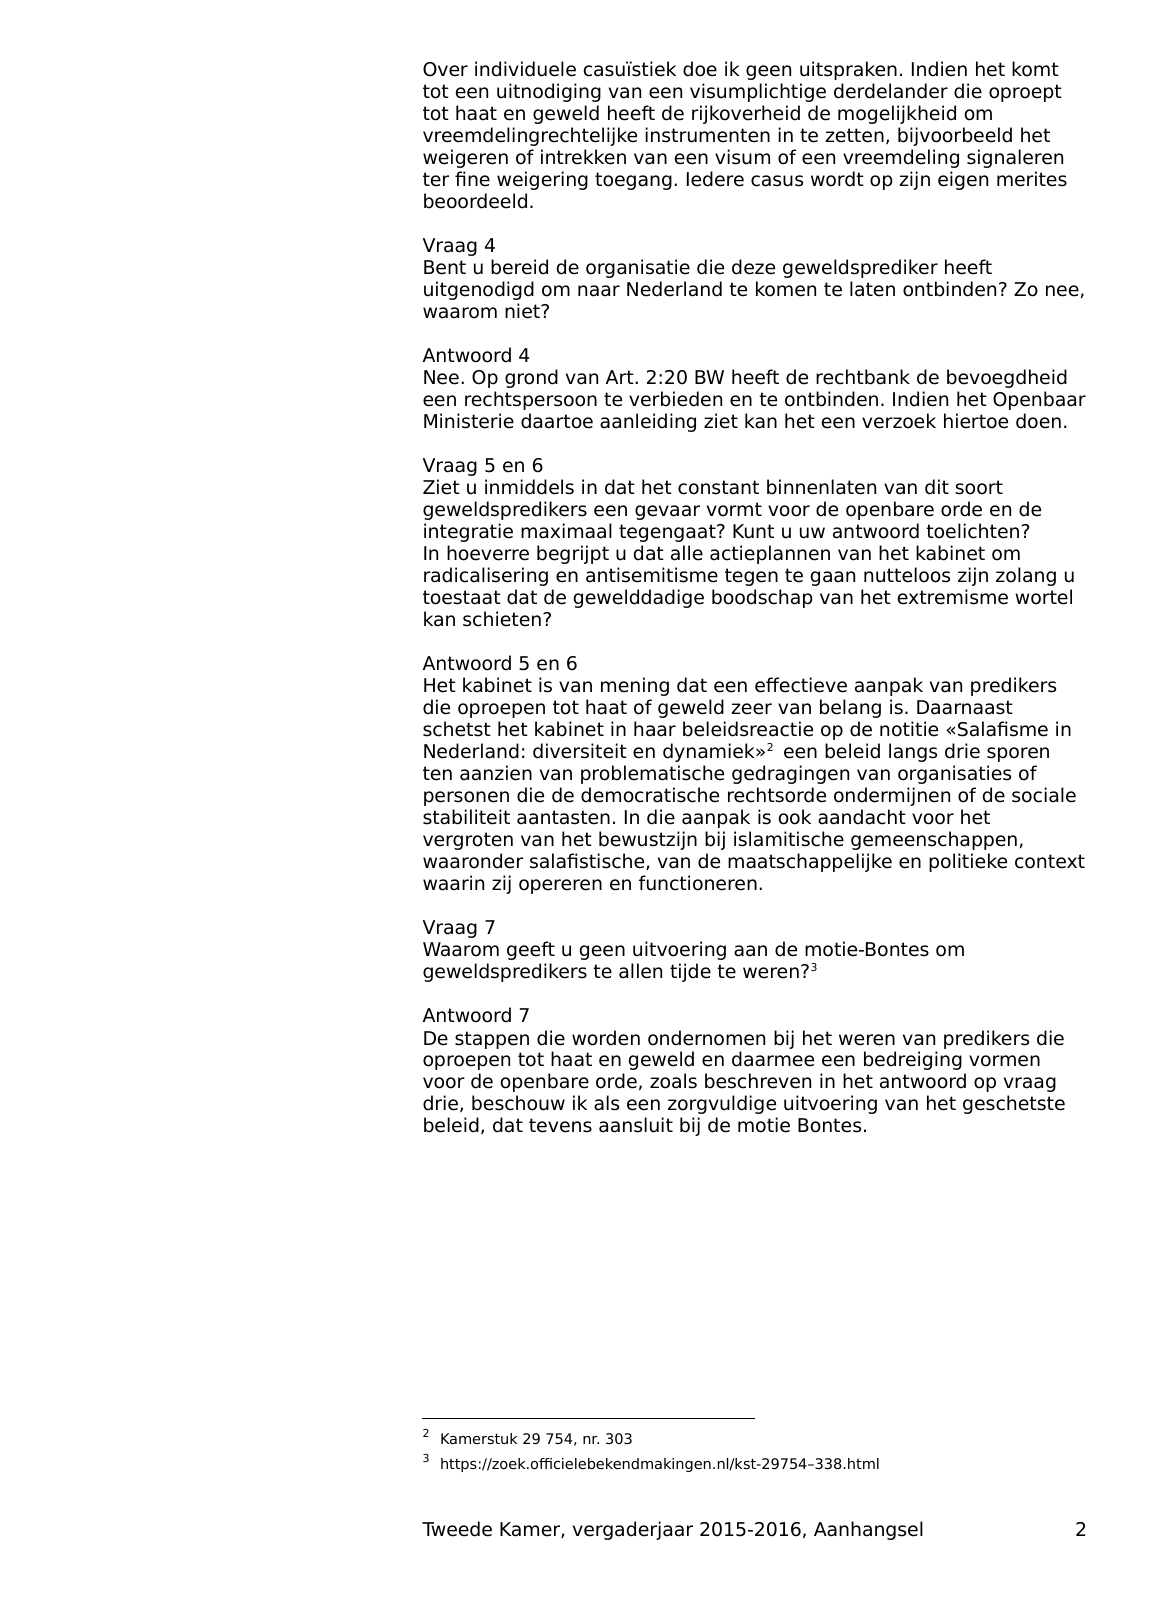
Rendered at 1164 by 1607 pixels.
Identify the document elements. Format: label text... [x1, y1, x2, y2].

text https://zoek.officielebekendmakingen.nl/kst-29754–338.html [422, 1452, 1087, 1474]
text Ziet u inmiddels in dat het constant binnenlaten van dit soort geweldspredikers een gevaar vormt voor de openbare orde en de integratie maximaal tegengaat? Kunt u uw antwoord toelichten? [422, 477, 1087, 543]
text Kamerstuk 29 754, nr. 303 [422, 1427, 1087, 1449]
text Antwoord 5 en 6 [422, 653, 1087, 675]
text Antwoord 7 [422, 1005, 1087, 1027]
text Bent u bereid de organisatie die deze geweldsprediker heeft uitgenodigd om naar Nederland te komen te laten ontbinden? Zo nee, waarom niet? [422, 257, 1087, 323]
text Over individuele casuïstiek doe ik geen uitspraken. Indien het komt tot een uitnodiging van een visumplichtige derdelander die oproept tot haat en geweld heeft de rijkoverheid de mogelijkheid om vreemdelingrechtelijke instrumenten in te zetten, bijvoorbeeld het weigeren of intrekken van een visum of een vreemdeling signaleren ter fine weigering toegang. Iedere casus wordt op zijn eigen merites beoordeeld. [422, 59, 1087, 213]
text Vraag 7 [422, 917, 1087, 939]
text In hoeverre begrijpt u dat alle actieplannen van het kabinet om radicalisering en antisemitisme tegen te gaan nutteloos zijn zolang u toestaat dat de gewelddadige boodschap van het extremisme wortel kan schieten? [422, 543, 1087, 631]
text De stappen die worden ondernomen bij het weren van predikers die oproepen tot haat en geweld en daarmee een bedreiging vormen voor de openbare orde, zoals beschreven in het antwoord op vraag drie, beschouw ik als een zorgvuldige uitvoering van het geschetste beleid, dat tevens aansluit bij de motie Bontes. [422, 1027, 1087, 1137]
text Antwoord 4 [422, 345, 1087, 367]
text Nee. Op grond van Art. 2:20 BW heeft de rechtbank de bevoegdheid een rechtspersoon te verbieden en te ontbinden. Indien het Openbaar Ministerie daartoe aanleiding ziet kan het een verzoek hiertoe doen. [422, 367, 1087, 433]
text Vraag 5 en 6 [422, 455, 1087, 477]
text Vraag 4 [422, 235, 1087, 257]
text Waarom geeft u geen uitvoering aan de motie-Bontes om geweldspredikers te allen tijde te weren? [422, 939, 1087, 983]
text Het kabinet is van mening dat een effectieve aanpak van predikers die oproepen tot haat of geweld zeer van belang is. Daarnaast schetst het kabinet in haar beleidsreactie op de notitie «Salafisme in Nederland: diversiteit en dynamiek» een beleid langs drie sporen ten aanzien van problematische gedragingen van organisaties of personen die de democratische rechtsorde ondermijnen of de sociale stabiliteit aantasten. In die aanpak is ook aandacht voor het vergroten van het bewustzijn bij islamitische gemeenschappen, waaronder salafistische, van de maatschappelijke en politieke context waarin zij opereren en functioneren. [422, 675, 1087, 895]
